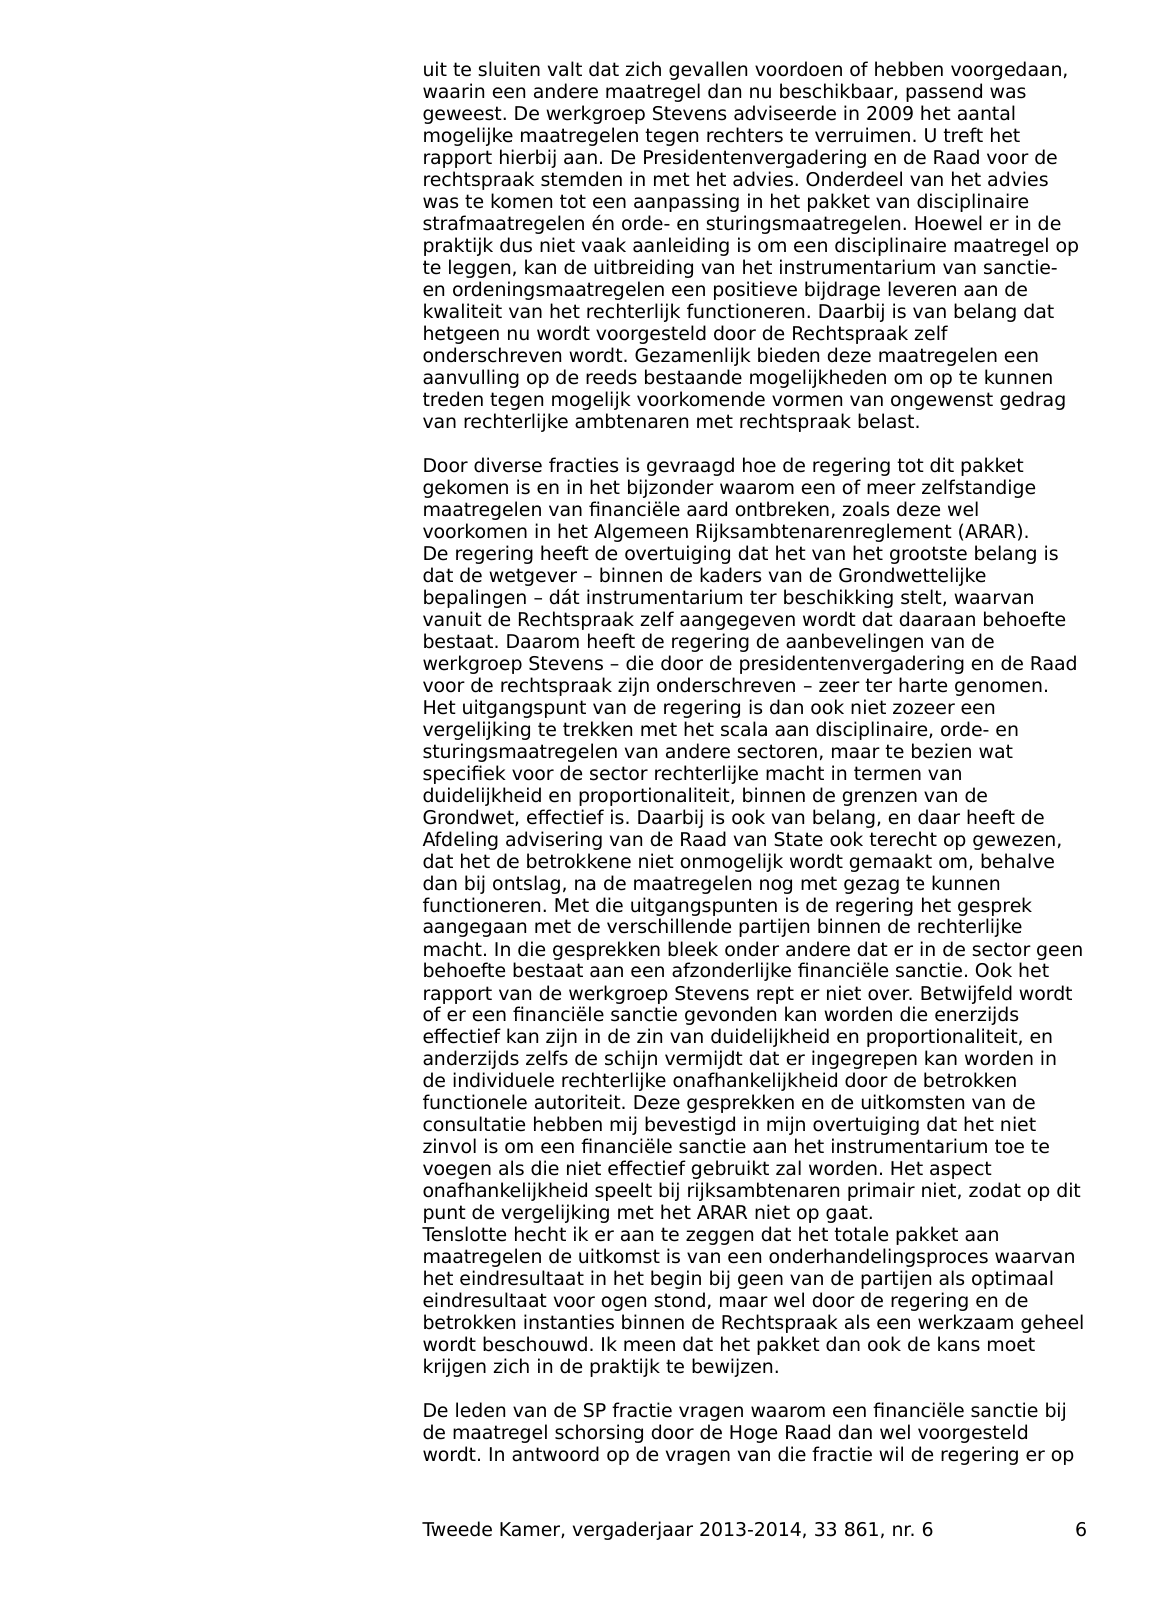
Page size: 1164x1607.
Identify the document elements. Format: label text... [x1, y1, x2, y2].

text Tenslotte hecht ik er aan te zeggen dat het totale pakket aan maatregelen de uitkomst is van een onderhandelingsproces waarvan het eindresultaat in het begin bij geen van de partijen als optimaal eindresultaat voor ogen stond, maar wel door de regering en de betrokken instanties binnen de Rechtspraak als een werkzaam geheel wordt beschouwd. Ik meen dat het pakket dan ook de kans moet krijgen zich in de praktijk te bewijzen. [422, 1224, 1087, 1378]
text De leden van de SP fractie vragen waarom een financiële sanctie bij de maatregel schorsing door de Hoge Raad dan wel voorgesteld wordt. In antwoord op de vragen van die fractie wil de regering er op [422, 1400, 1087, 1466]
text De regering heeft de overtuiging dat het van het grootste belang is dat de wetgever – binnen de kaders van de Grondwettelijke bepalingen – dát instrumentarium ter beschikking stelt, waarvan vanuit de Rechtspraak zelf aangegeven wordt dat daaraan behoefte bestaat. Daarom heeft de regering de aanbevelingen van de werkgroep Stevens – die door de presidentenvergadering en de Raad voor de rechtspraak zijn onderschreven – zeer ter harte genomen. Het uitgangspunt van de regering is dan ook niet zozeer een vergelijking te trekken met het scala aan disciplinaire, orde- en sturingsmaatregelen van andere sectoren, maar te bezien wat specifiek voor de sector rechterlijke macht in termen van duidelijkheid en proportionaliteit, binnen de grenzen van de Grondwet, effectief is. Daarbij is ook van belang, en daar heeft de Afdeling advisering van de Raad van State ook terecht op gewezen, dat het de betrokkene niet onmogelijk wordt gemaakt om, behalve dan bij ontslag, na de maatregelen nog met gezag te kunnen functioneren. Met die uitgangspunten is de regering het gesprek aangegaan met de verschillende partijen binnen de rechterlijke macht. In die gesprekken bleek onder andere dat er in de sector geen behoefte bestaat aan een afzonderlijke financiële sanctie. Ook het rapport van de werkgroep Stevens rept er niet over. Betwijfeld wordt of er een financiële sanctie gevonden kan worden die enerzijds effectief kan zijn in de zin van duidelijkheid en proportionaliteit, en anderzijds zelfs de schijn vermijdt dat er ingegrepen kan worden in de individuele rechterlijke onafhankelijkheid door de betrokken functionele autoriteit. Deze gesprekken en de uitkomsten van de consultatie hebben mij bevestigd in mijn overtuiging dat het niet zinvol is om een financiële sanctie aan het instrumentarium toe te voegen als die niet effectief gebruikt zal worden. Het aspect onafhankelijkheid speelt bij rijksambtenaren primair niet, zodat op dit punt de vergelijking met het ARAR niet op gaat. [422, 543, 1087, 1224]
text uit te sluiten valt dat zich gevallen voordoen of hebben voorgedaan, waarin een andere maatregel dan nu beschikbaar, passend was geweest. De werkgroep Stevens adviseerde in 2009 het aantal mogelijke maatregelen tegen rechters te verruimen. U treft het rapport hierbij aan. De Presidentenvergadering en de Raad voor de rechtspraak stemden in met het advies. Onderdeel van het advies was te komen tot een aanpassing in het pakket van disciplinaire strafmaatregelen én orde- en sturingsmaatregelen. Hoewel er in de praktijk dus niet vaak aanleiding is om een disciplinaire maatregel op te leggen, kan de uitbreiding van het instrumentarium van sanctie- en ordeningsmaatregelen een positieve bijdrage leveren aan de kwaliteit van het rechterlijk functioneren. Daarbij is van belang dat hetgeen nu wordt voorgesteld door de Rechtspraak zelf onderschreven wordt. Gezamenlijk bieden deze maatregelen een aanvulling op de reeds bestaande mogelijkheden om op te kunnen treden tegen mogelijk voorkomende vormen van ongewenst gedrag van rechterlijke ambtenaren met rechtspraak belast. [422, 59, 1087, 433]
text Door diverse fracties is gevraagd hoe de regering tot dit pakket gekomen is en in het bijzonder waarom een of meer zelfstandige maatregelen van financiële aard ontbreken, zoals deze wel voorkomen in het Algemeen Rijksambtenarenreglement (ARAR). [422, 455, 1087, 543]
